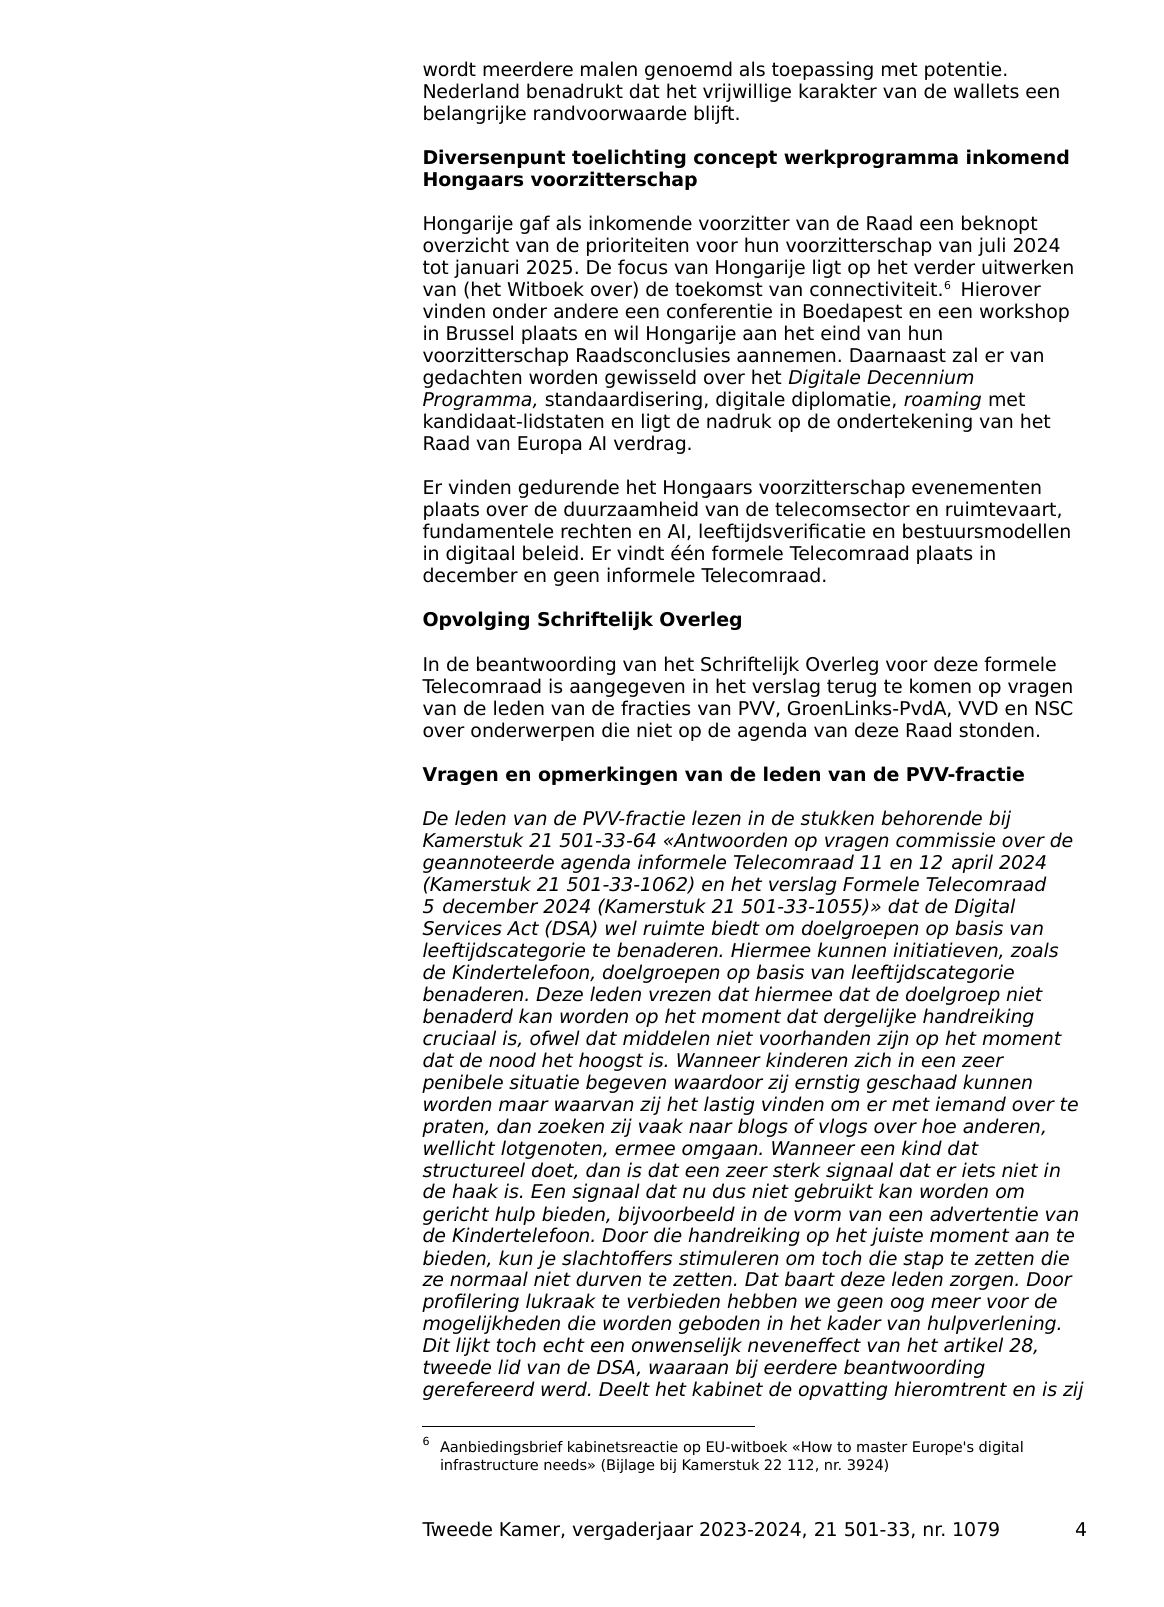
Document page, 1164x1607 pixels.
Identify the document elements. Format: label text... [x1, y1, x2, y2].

text De leden van de PVV-fractie lezen in de stukken behorende bij Kamerstuk 21 501-33-64 «Antwoorden op vragen commissie over de geannoteerde agenda informele Telecomraad 11 en 12 april 2024 (Kamerstuk 21 501-33-1062) en het verslag Formele Telecomraad 5 december 2024 (Kamerstuk 21 501-33-1055)» dat de Digital Services Act (DSA) wel ruimte biedt om doelgroepen op basis van leeftijdscategorie te benaderen. Hiermee kunnen initiatieven, zoals de Kindertelefoon, doelgroepen op basis van leeftijdscategorie benaderen. Deze leden vrezen dat hiermee dat de doelgroep niet benaderd kan worden op het moment dat dergelijke handreiking cruciaal is, ofwel dat middelen niet voorhanden zijn op het moment dat de nood het hoogst is. Wanneer kinderen zich in een zeer penibele situatie begeven waardoor zij ernstig geschaad kunnen worden maar waarvan zij het lastig vinden om er met iemand over te praten, dan zoeken zij vaak naar blogs of vlogs over hoe anderen, wellicht lotgenoten, ermee omgaan. Wanneer een kind dat structureel doet, dan is dat een zeer sterk signaal dat er iets niet in de haak is. Een signaal dat nu dus niet gebruikt kan worden om gericht hulp bieden, bijvoorbeeld in de vorm van een advertentie van de Kindertelefoon. Door die handreiking op het juiste moment aan te bieden, kun je slachtoffers stimuleren om toch die stap te zetten die ze normaal niet durven te zetten. Dat baart deze leden zorgen. Door profilering lukraak te verbieden hebben we geen oog meer voor de mogelijkheden die worden geboden in het kader van hulpverlening. Dit lijkt toch echt een onwenselijk neveneffect van het artikel 28, tweede lid van de DSA, waaraan bij eerdere beantwoording gerefereerd werd. Deelt het kabinet de opvatting hieromtrent en is zij [422, 808, 1087, 1401]
text Aanbiedingsbrief kabinetsreactie op EU-witboek «How to master Europe's digital infrastructure needs» (Bijlage bij Kamerstuk 22 112, nr. 3924) [422, 1435, 1087, 1474]
text Hongarije gaf als inkomende voorzitter van de Raad een beknopt overzicht van de prioriteiten voor hun voorzitterschap van juli 2024 tot januari 2025. De focus van Hongarije ligt op het verder uitwerken van (het Witboek over) de toekomst van connectiviteit. Hierover vinden onder andere een conferentie in Boedapest en een workshop in Brussel plaats en wil Hongarije aan het eind van hun voorzitterschap Raadsconclusies aannemen. Daarnaast zal er van gedachten worden gewisseld over het Digitale Decennium Programma, standaardisering, digitale diplomatie, roaming met kandidaat-lidstaten en ligt de nadruk op de ondertekening van het Raad van Europa AI verdrag. [422, 213, 1087, 455]
subtitle Vragen en opmerkingen van de leden van de PVV-fractie [422, 764, 1087, 786]
subtitle Opvolging Schriftelijk Overleg [422, 609, 1087, 631]
text wordt meerdere malen genoemd als toepassing met potentie. Nederland benadrukt dat het vrijwillige karakter van de wallets een belangrijke randvoorwaarde blijft. [422, 59, 1087, 125]
subtitle Diversenpunt toelichting concept werkprogramma inkomend Hongaars voorzitterschap [422, 147, 1087, 191]
text In de beantwoording van het Schriftelijk Overleg voor deze formele Telecomraad is aangegeven in het verslag terug te komen op vragen van de leden van de fracties van PVV, GroenLinks-PvdA, VVD en NSC over onderwerpen die niet op de agenda van deze Raad stonden. [422, 653, 1087, 741]
text Er vinden gedurende het Hongaars voorzitterschap evenementen plaats over de duurzaamheid van de telecomsector en ruimtevaart, fundamentele rechten en AI, leeftijdsverificatie en bestuursmodellen in digitaal beleid. Er vindt één formele Telecomraad plaats in december en geen informele Telecomraad. [422, 477, 1087, 587]
